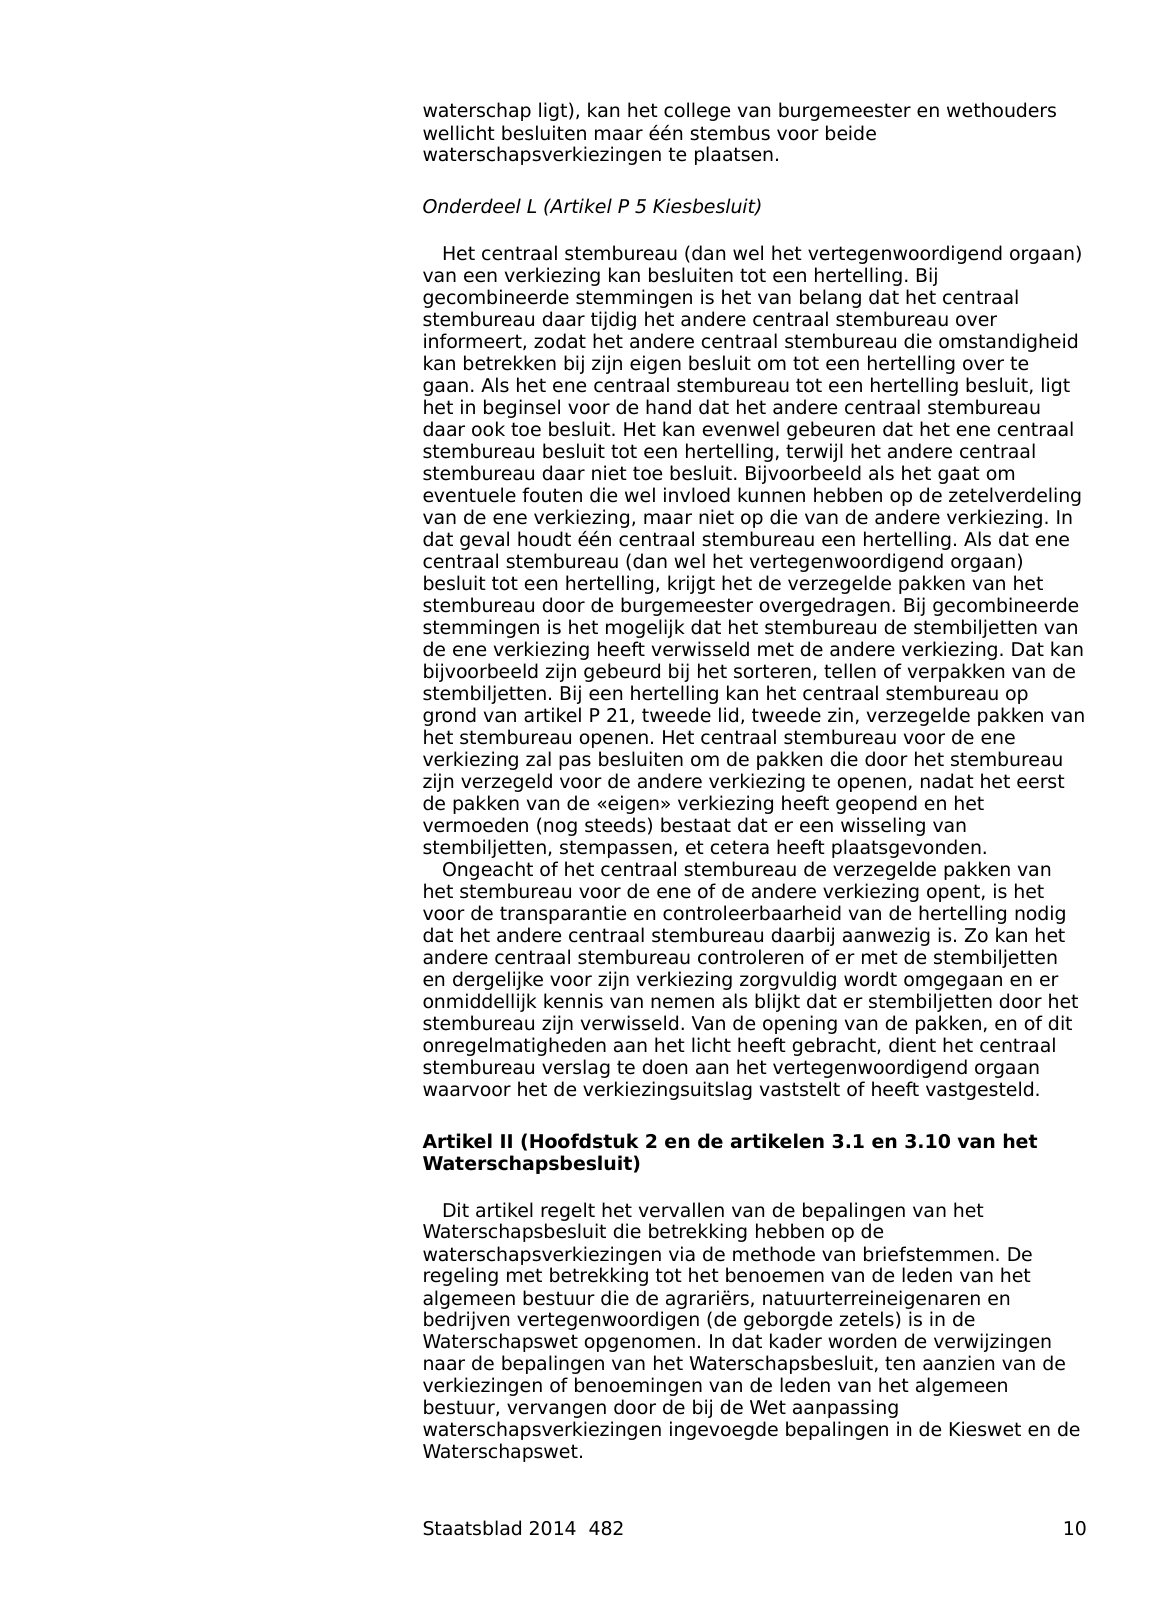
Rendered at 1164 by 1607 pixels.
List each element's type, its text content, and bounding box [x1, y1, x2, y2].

text Ongeacht of het centraal stembureau de verzegelde pakken van het stembureau voor de ene of de andere verkiezing opent, is het voor de transparantie en controleerbaarheid van de hertelling nodig dat het andere centraal stembureau daarbij aanwezig is. Zo kan het andere centraal stembureau controleren of er met de stembiljetten en dergelijke voor zijn verkiezing zorgvuldig wordt omgegaan en er onmiddellijk kennis van nemen als blijkt dat er stembiljetten door het stembureau zijn verwisseld. Van de opening van de pakken, en of dit onregelmatigheden aan het licht heeft gebracht, dient het centraal stembureau verslag te doen aan het vertegenwoordigend orgaan waarvoor het de verkiezingsuitslag vaststelt of heeft vastgesteld. [422, 859, 1087, 1101]
subtitle Onderdeel L (Artikel P 5 Kiesbesluit) [422, 196, 1087, 218]
subtitle Artikel II (Hoofdstuk 2 en de artikelen 3.1 en 3.10 van het Waterschapsbesluit) [422, 1131, 1087, 1174]
text Het centraal stembureau (dan wel het vertegenwoordigend orgaan) van een verkiezing kan besluiten tot een hertelling. Bij gecombineerde stemmingen is het van belang dat het centraal stembureau daar tijdig het andere centraal stembureau over informeert, zodat het andere centraal stembureau die omstandigheid kan betrekken bij zijn eigen besluit om tot een hertelling over te gaan. Als het ene centraal stembureau tot een hertelling besluit, ligt het in beginsel voor de hand dat het andere centraal stembureau daar ook toe besluit. Het kan evenwel gebeuren dat het ene centraal stembureau besluit tot een hertelling, terwijl het andere centraal stembureau daar niet toe besluit. Bijvoorbeeld als het gaat om eventuele fouten die wel invloed kunnen hebben op de zetelverdeling van de ene verkiezing, maar niet op die van de andere verkiezing. In dat geval houdt één centraal stembureau een hertelling. Als dat ene centraal stembureau (dan wel het vertegenwoordigend orgaan) besluit tot een hertelling, krijgt het de verzegelde pakken van het stembureau door de burgemeester overgedragen. Bij gecombineerde stemmingen is het mogelijk dat het stembureau de stembiljetten van de ene verkiezing heeft verwisseld met de andere verkiezing. Dat kan bijvoorbeeld zijn gebeurd bij het sorteren, tellen of verpakken van de stembiljetten. Bij een hertelling kan het centraal stembureau op grond van artikel P 21, tweede lid, tweede zin, verzegelde pakken van het stembureau openen. Het centraal stembureau voor de ene verkiezing zal pas besluiten om de pakken die door het stembureau zijn verzegeld voor de andere verkiezing te openen, nadat het eerst de pakken van de «eigen» verkiezing heeft geopend en het vermoeden (nog steeds) bestaat dat er een wisseling van stembiljetten, stempassen, et cetera heeft plaatsgevonden. [422, 243, 1087, 859]
text Dit artikel regelt het vervallen van de bepalingen van het Waterschapsbesluit die betrekking hebben op de waterschapsverkiezingen via de methode van briefstemmen. De regeling met betrekking tot het benoemen van de leden van het algemeen bestuur die de agrariërs, natuurterreineigenaren en bedrijven vertegenwoordigen (de geborgde zetels) is in de Waterschapswet opgenomen. In dat kader worden de verwijzingen naar de bepalingen van het Waterschapsbesluit, ten aanzien van de verkiezingen of benoemingen van de leden van het algemeen bestuur, vervangen door de bij de Wet aanpassing waterschapsverkiezingen ingevoegde bepalingen in de Kieswet en de Waterschapswet. [422, 1199, 1087, 1463]
text waterschap ligt), kan het college van burgemeester en wethouders wellicht besluiten maar één stembus voor beide waterschapsverkiezingen te plaatsen. [422, 100, 1087, 166]
